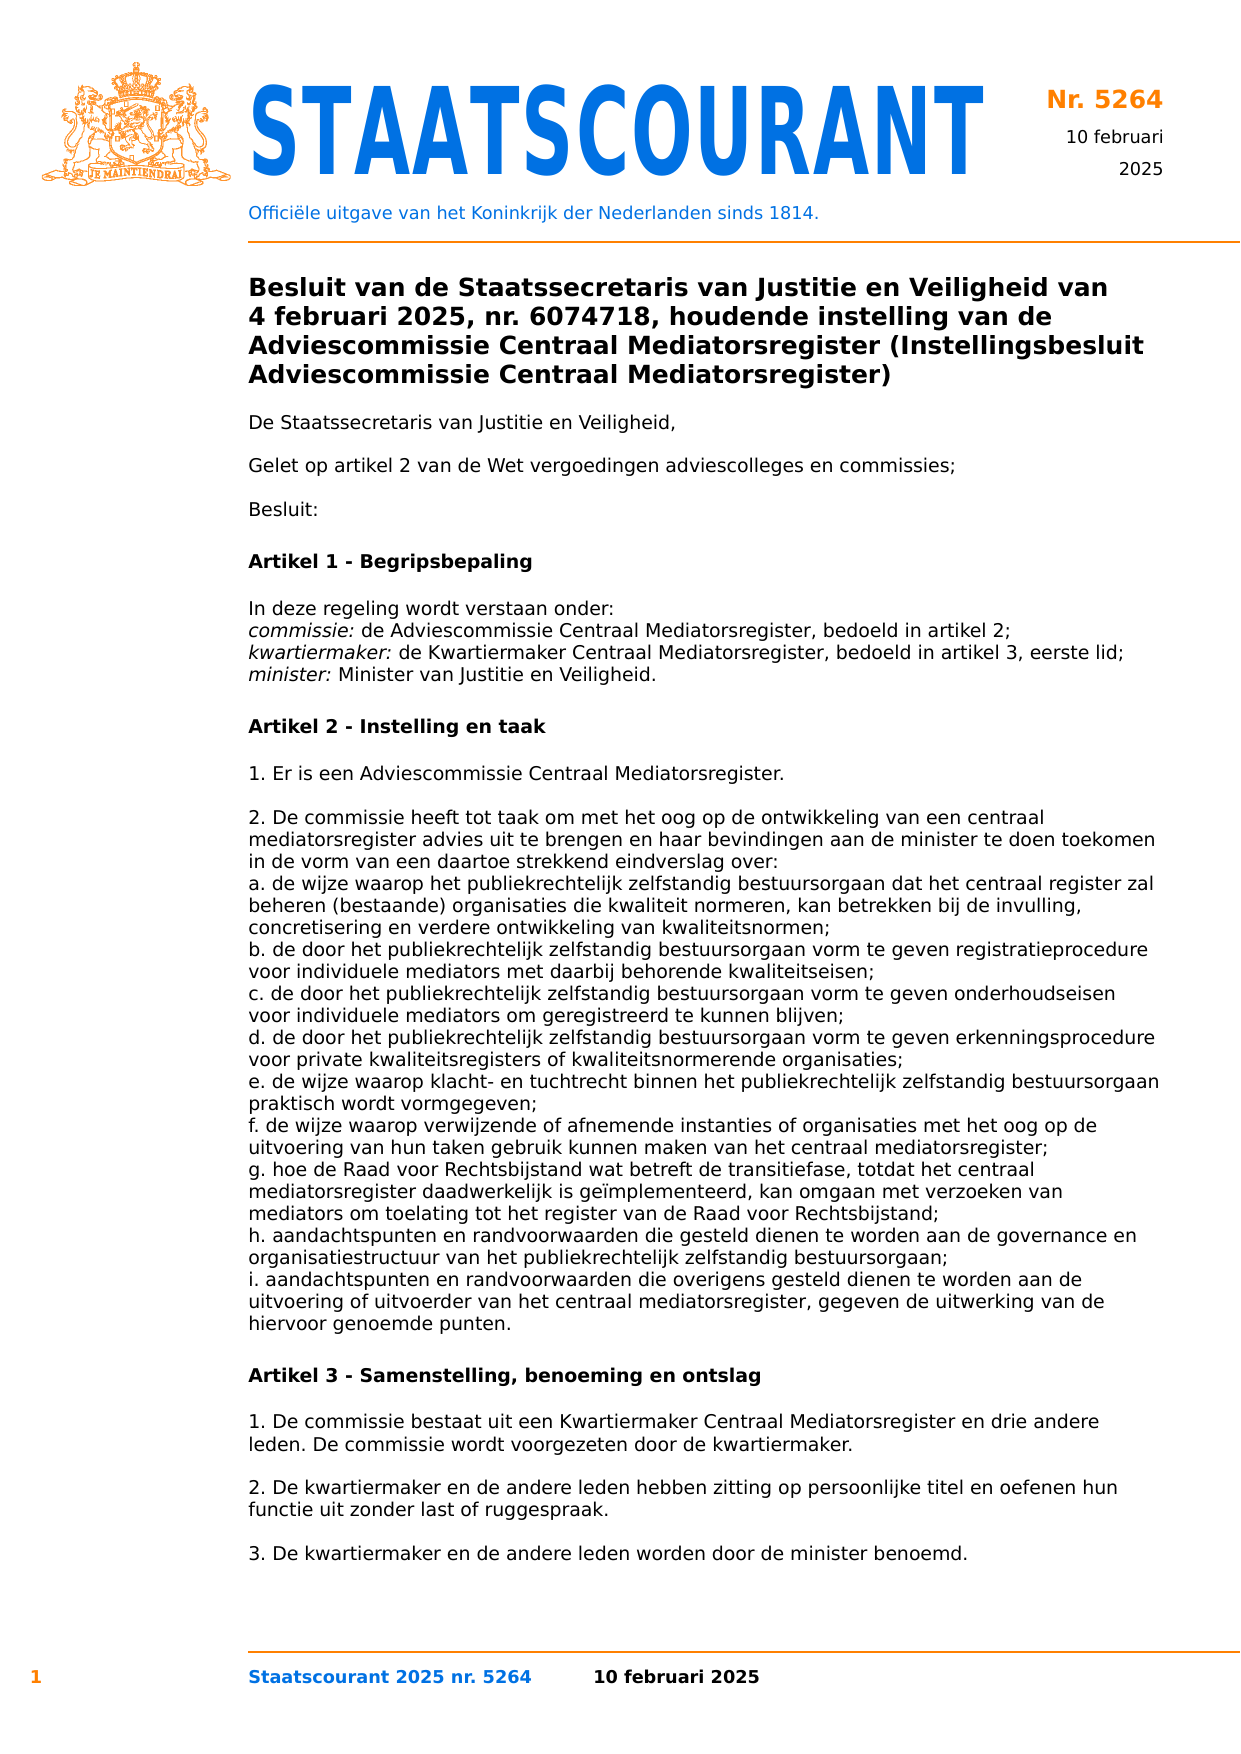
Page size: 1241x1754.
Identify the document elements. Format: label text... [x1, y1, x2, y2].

text 1. Er is een Adviescommissie Centraal Mediatorsregister. [248, 763, 1163, 785]
text i. aandachtspunten en randvoorwaarden die overigens gesteld dienen te worden aan de uitvoering of uitvoerder van het centraal mediatorsregister, gegeven de uitwerking van de hiervoor genoemde punten. [248, 1268, 1163, 1334]
table_cell 10 februari [998, 121, 1240, 153]
text d. de door het publiekrechtelijk zelfstandig bestuursorgaan vorm te geven erkenningsprocedure voor private kwaliteitsregisters of kwaliteitsnormerende organisaties; [248, 1027, 1163, 1071]
text commissie: de Adviescommissie Centraal Mediatorsregister, bedoeld in artikel 2; [248, 620, 1163, 642]
subtitle Besluit van de Staatssecretaris van Justitie en Veiligheid van 4 februari 2025, nr. 6074718, houdende instelling van de Adviescommissie Centraal Mediatorsregister (Instellingsbesluit Adviescommissie Centraal Mediatorsregister) [248, 273, 1163, 390]
text g. hoe de Raad voor Rechtsbijstand wat betreft de transitiefase, totdat het centraal mediatorsregister daadwerkelijk is geïmplementeerd, kan omgaan met verzoeken van mediators om toelating tot het register van de Raad voor Rechtsbijstand; [248, 1159, 1163, 1224]
text b. de door het publiekrechtelijk zelfstandig bestuursorgaan vorm te geven registratieprocedure voor individuele mediators met daarbij behorende kwaliteitseisen; [248, 939, 1163, 983]
text a. de wijze waarop het publiekrechtelijk zelfstandig bestuursorgaan dat het centraal register zal beheren (bestaande) organisaties die kwaliteit normeren, kan betrekken bij de invulling, concretisering en verdere ontwikkeling van kwaliteitsnormen; [248, 873, 1163, 939]
subtitle Artikel 2 - Instelling en taak [248, 716, 1163, 738]
text h. aandachtspunten en randvoorwaarden die gesteld dienen te worden aan de governance en organisatiestructuur van het publiekrechtelijk zelfstandig bestuursorgaan; [248, 1224, 1163, 1268]
table_header Nr. 5264 [998, 62, 1240, 121]
text kwartiermaker: de Kwartiermaker Centraal Mediatorsregister, bedoeld in artikel 3, eerste lid; [248, 642, 1163, 664]
picture [41, 62, 231, 186]
text 3. De kwartiermaker en de andere leden worden door de minister benoemd. [248, 1543, 1163, 1565]
text 1. De commissie bestaat uit een Kwartiermaker Centraal Mediatorsregister en drie andere leden. De commissie wordt voorgezeten door de kwartiermaker. [248, 1411, 1163, 1455]
text 2. De kwartiermaker en de andere leden hebben zitting op persoonlijke titel en oefenen hun functie uit zonder last of ruggespraak. [248, 1477, 1163, 1521]
table_cell 2025 [998, 153, 1240, 203]
subtitle Artikel 3 - Samenstelling, benoeming en ontslag [248, 1364, 1163, 1386]
text minister: Minister van Justitie en Veiligheid. [248, 664, 1163, 686]
text 2. De commissie heeft tot taak om met het oog op de ontwikkeling van een centraal mediatorsregister advies uit te brengen en haar bevindingen aan de minister te doen toekomen in de vorm van een daartoe strekkend eindverslag over: [248, 807, 1163, 873]
text f. de wijze waarop verwijzende of afnemende instanties of organisaties met het oog op de uitvoering van hun taken gebruik kunnen maken van het centraal mediatorsregister; [248, 1115, 1163, 1159]
text e. de wijze waarop klacht- en tuchtrecht binnen het publiekrechtelijk zelfstandig bestuursorgaan praktisch wordt vormgegeven; [248, 1071, 1163, 1115]
text In deze regeling wordt verstaan onder: [248, 598, 1163, 620]
table_cell Officiële uitgave van het Koninkrijk der Nederlanden sinds 1814. [248, 203, 1240, 241]
text Gelet op artikel 2 van de Wet vergoedingen adviescolleges en commissies; [248, 455, 1163, 477]
text Besluit: [248, 499, 1163, 521]
table_header [25, 62, 248, 241]
subtitle Artikel 1 - Begripsbepaling [248, 551, 1163, 573]
text c. de door het publiekrechtelijk zelfstandig bestuursorgaan vorm te geven onderhoudseisen voor individuele mediators om geregistreerd te kunnen blijven; [248, 983, 1163, 1027]
text De Staatssecretaris van Justitie en Veiligheid, [248, 412, 1163, 433]
table_header STAATSCOURANT [248, 62, 998, 203]
